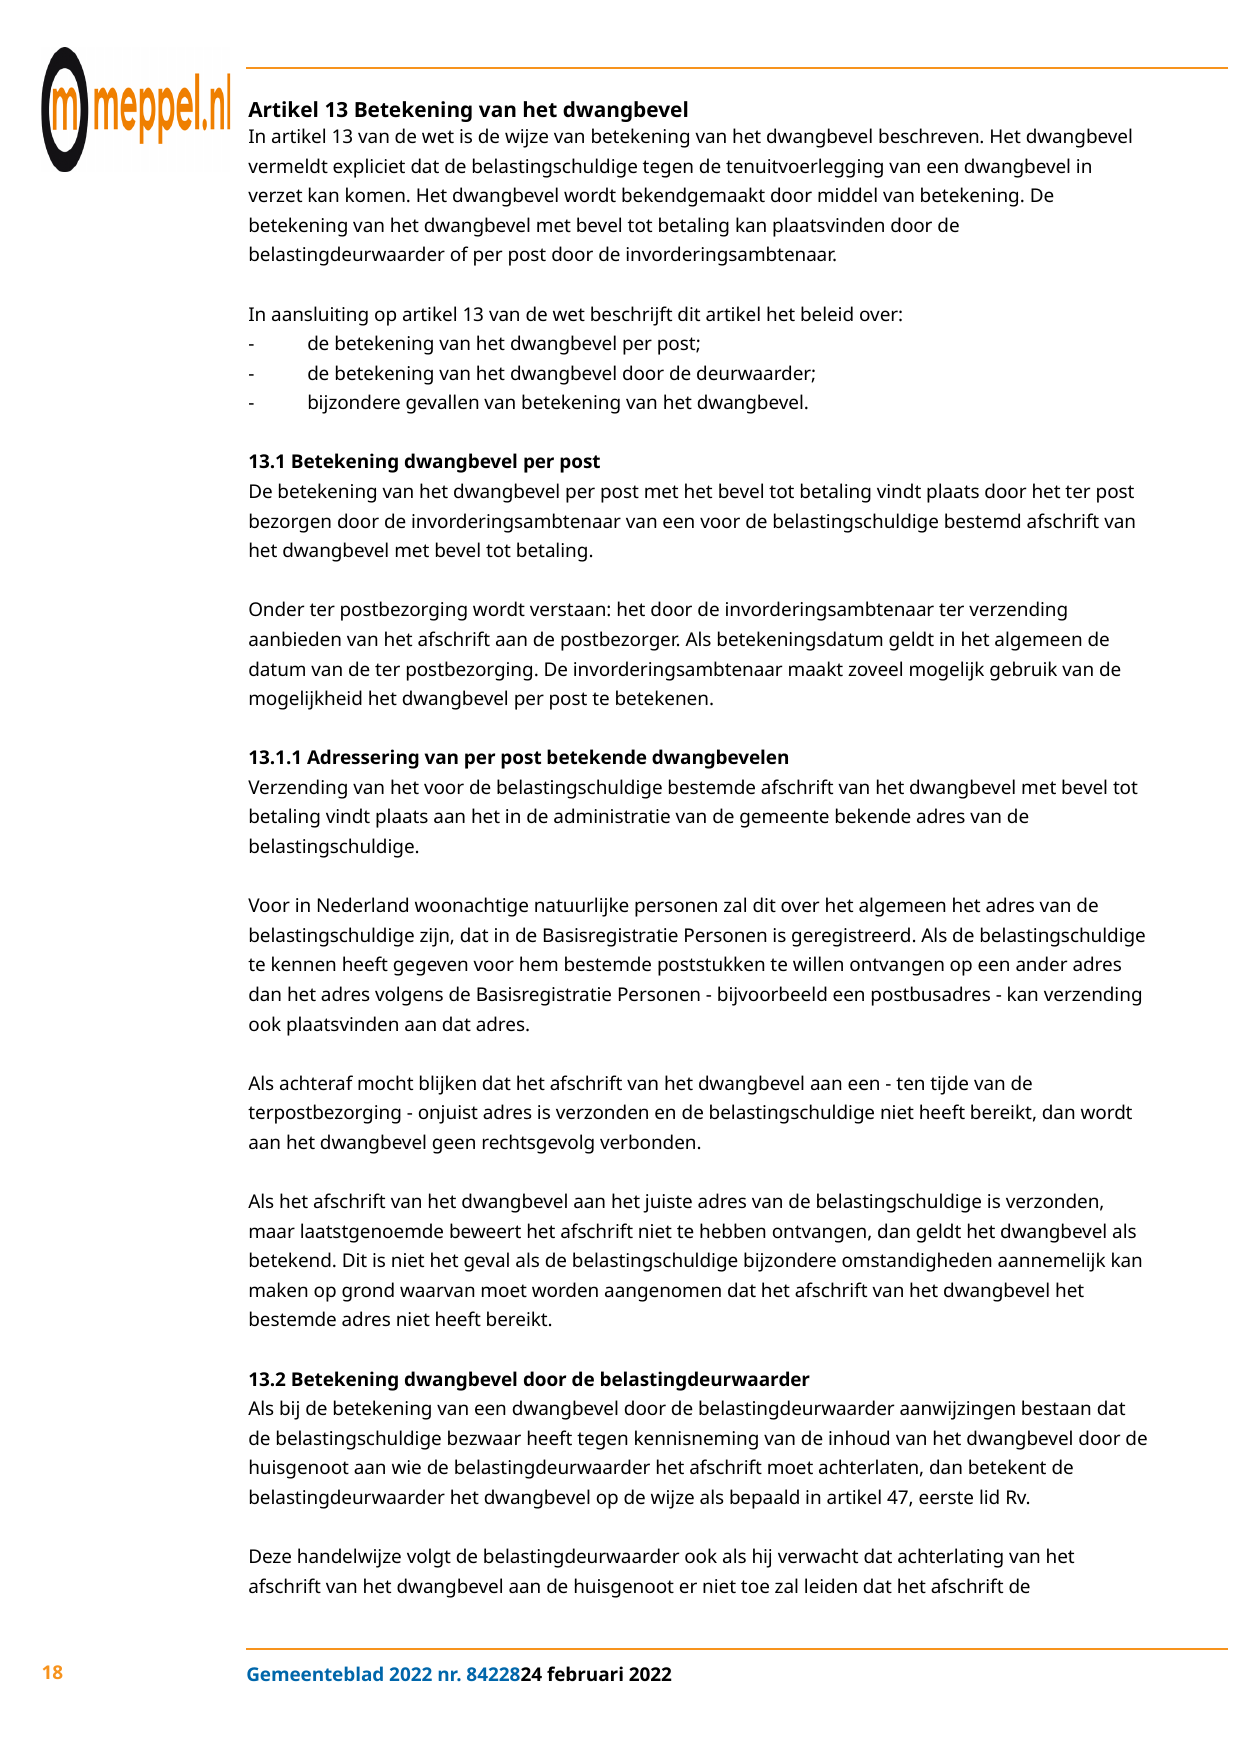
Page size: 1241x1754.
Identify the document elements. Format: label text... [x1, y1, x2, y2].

picture [41, 47, 231, 172]
text Voor in Nederland woonachtige natuurlijke personen zal dit over het algemeen het adres van de belastingschuldige zijn, dat in de Basisregistratie Personen is geregistreerd. Als de belastingschuldige te kennen heeft gegeven voor hem bestemde poststukken te willen ontvangen op een ander adres dan het adres volgens de Basisregistratie Personen - bijvoorbeeld een postbusadres - kan verzending ook plaatsvinden aan dat adres. [248, 892, 1152, 1036]
text Als het afschrift van het dwangbevel aan het juiste adres van de belastingschuldige is verzonden, maar laatstgenoemde beweert het afschrift niet te hebben ontvangen, dan geldt het dwangbevel als betekend. Dit is niet het geval als de belastingschuldige bijzondere omstandigheden aannemelijk kan maken op grond waarvan moet worden aangenomen dat het afschrift van het dwangbevel het bestemde adres niet heeft bereikt. [248, 1188, 1152, 1332]
text 13.2 Betekening dwangbevel door de belastingdeurwaarder [248, 1366, 1152, 1391]
list bijzondere gevallen van betekening van het dwangbevel. [248, 389, 1152, 415]
text 13.1 Betekening dwangbevel per post [248, 449, 1152, 474]
text Als bij de betekening van een dwangbevel door de belastingdeurwaarder aanwijzingen bestaan dat de belastingschuldige bezwaar heeft tegen kennisneming van de inhoud van het dwangbevel door de huisgenoot aan wie de belastingdeurwaarder het afschrift moet achterlaten, dan betekent de belastingdeurwaarder het dwangbevel op de wijze als bepaald in artikel 47, eerste lid Rv. [248, 1395, 1152, 1510]
list de betekening van het dwangbevel per post; [248, 330, 1152, 356]
text In artikel 13 van de wet is de wijze van betekening van het dwangbevel beschreven. Het dwangbevel vermeldt expliciet dat de belastingschuldige tegen de tenuitvoerlegging van een dwangbevel in verzet kan komen. Het dwangbevel wordt bekendgemaakt door middel van betekening. De betekening van het dwangbevel met bevel tot betaling kan plaatsvinden door de belastingdeurwaarder of per post door de invorderingsambtenaar. [248, 123, 1152, 267]
text Onder ter postbezorging wordt verstaan: het door de invorderingsambtenaar ter verzending aanbieden van het afschrift aan de postbezorger. Als betekeningsdatum geldt in het algemeen de datum van de ter postbezorging. De invorderingsambtenaar maakt zoveel mogelijk gebruik van de mogelijkheid het dwangbevel per post te betekenen. [248, 597, 1152, 711]
text Deze handelwijze volgt de belastingdeurwaarder ook als hij verwacht dat achterlating van het afschrift van het dwangbevel aan de huisgenoot er niet toe zal leiden dat het afschrift de [248, 1543, 1152, 1598]
list de betekening van het dwangbevel door de deurwaarder; [248, 360, 1152, 386]
text Als achteraf mocht blijken dat het afschrift van het dwangbevel aan een - ten tijde van de terpostbezorging - onjuist adres is verzonden en de belastingschuldige niet heeft bereikt, dan wordt aan het dwangbevel geen rechtsgevolg verbonden. [248, 1070, 1152, 1155]
text In aansluiting op artikel 13 van de wet beschrijft dit artikel het beleid over: [248, 301, 1152, 326]
text Verzending van het voor de belastingschuldige bestemde afschrift van het dwangbevel met bevel tot betaling vindt plaats aan het in de administratie van de gemeente bekende adres van de belastingschuldige. [248, 774, 1152, 859]
text De betekening van het dwangbevel per post met het bevel tot betaling vindt plaats door het ter post bezorgen door de invorderingsambtenaar van een voor de belastingschuldige bestemd afschrift van het dwangbevel met bevel tot betaling. [248, 478, 1152, 563]
text 13.1.1 Adressering van per post betekende dwangbevelen [248, 744, 1152, 770]
text Artikel 13 Betekening van het dwangbevel [248, 95, 1152, 123]
